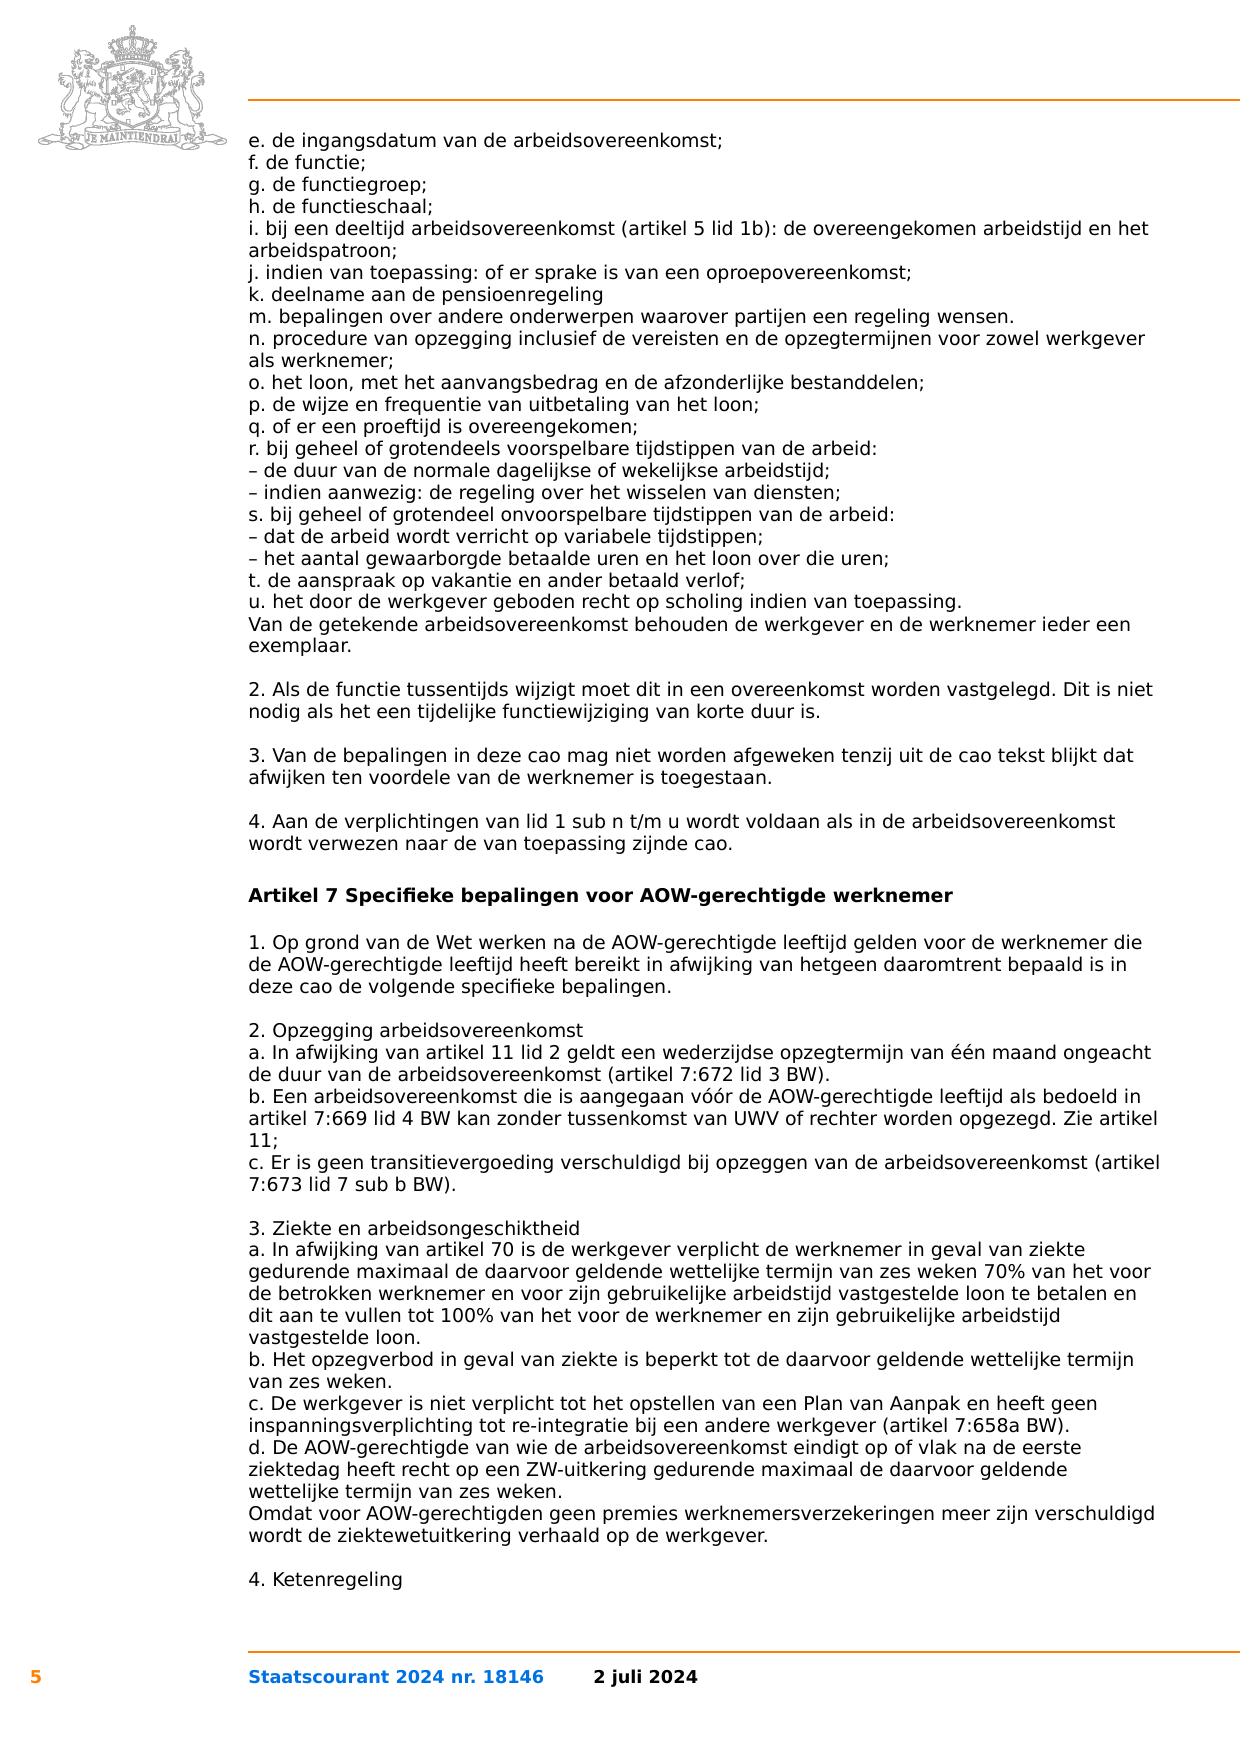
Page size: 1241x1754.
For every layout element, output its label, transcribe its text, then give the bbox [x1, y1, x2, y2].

text c. De werkgever is niet verplicht tot het opstellen van een Plan van Aanpak en heeft geen inspanningsverplichting tot re-integratie bij een andere werkgever (artikel 7:658a BW). [248, 1393, 1163, 1437]
text – dat de arbeid wordt verricht op variabele tijdstippen; [248, 526, 1163, 547]
text 4. Ketenregeling [248, 1569, 1163, 1591]
text 2. Als de functie tussentijds wijzigt moet dit in een overeenkomst worden vastgelegd. Dit is niet nodig als het een tijdelijke functiewijziging van korte duur is. [248, 679, 1163, 723]
text m. bepalingen over andere onderwerpen waarover partijen een regeling wensen. [248, 306, 1163, 328]
text k. deelname aan de pensioenregeling [248, 284, 1163, 306]
text a. In afwijking van artikel 70 is de werkgever verplicht de werknemer in geval van ziekte gedurende maximaal de daarvoor geldende wettelijke termijn van zes weken 70% van het voor de betrokken werknemer en voor zijn gebruikelijke arbeidstijd vastgestelde loon te betalen en dit aan te vullen tot 100% van het voor de werknemer en zijn gebruikelijke arbeidstijd vastgestelde loon. [248, 1239, 1163, 1349]
text b. Een arbeidsovereenkomst die is aangegaan vóór de AOW-gerechtigde leeftijd als bedoeld in artikel 7:669 lid 4 BW kan zonder tussenkomst van UWV of rechter worden opgezegd. Zie artikel 11; [248, 1086, 1163, 1152]
text 3. Ziekte en arbeidsongeschiktheid [248, 1217, 1163, 1239]
text e. de ingangsdatum van de arbeidsovereenkomst; [248, 130, 1163, 152]
text a. In afwijking van artikel 11 lid 2 geldt een wederzijdse opzegtermijn van één maand ongeacht de duur van de arbeidsovereenkomst (artikel 7:672 lid 3 BW). [248, 1042, 1163, 1086]
text r. bij geheel of grotendeels voorspelbare tijdstippen van de arbeid: [248, 438, 1163, 459]
text – de duur van de normale dagelijkse of wekelijkse arbeidstijd; [248, 459, 1163, 482]
text o. het loon, met het aanvangsbedrag en de afzonderlijke bestanddelen; [248, 372, 1163, 394]
text i. bij een deeltijd arbeidsovereenkomst (artikel 5 lid 1b): de overeengekomen arbeidstijd en het arbeidspatroon; [248, 218, 1163, 262]
text – indien aanwezig: de regeling over het wisselen van diensten; [248, 482, 1163, 503]
subtitle Artikel 7 Specifieke bepalingen voor AOW-gerechtigde werknemer [248, 885, 1163, 907]
text h. de functieschaal; [248, 196, 1163, 218]
text p. de wijze en frequentie van uitbetaling van het loon; [248, 394, 1163, 416]
text Omdat voor AOW-gerechtigden geen premies werknemersverzekeringen meer zijn verschuldigd wordt de ziektewetuitkering verhaald op de werkgever. [248, 1503, 1163, 1547]
text 2. Opzegging arbeidsovereenkomst [248, 1020, 1163, 1042]
text n. procedure van opzegging inclusief de vereisten en de opzegtermijnen voor zowel werkgever als werknemer; [248, 328, 1163, 372]
text g. de functiegroep; [248, 174, 1163, 196]
text s. bij geheel of grotendeel onvoorspelbare tijdstippen van de arbeid: [248, 503, 1163, 526]
text Van de getekende arbeidsovereenkomst behouden de werkgever en de werknemer ieder een exemplaar. [248, 613, 1163, 657]
text d. De AOW-gerechtigde van wie de arbeidsovereenkomst eindigt op of vlak na de eerste ziektedag heeft recht op een ZW-uitkering gedurende maximaal de daarvoor geldende wettelijke termijn van zes weken. [248, 1437, 1163, 1503]
text j. indien van toepassing: of er sprake is van een oproepovereenkomst; [248, 262, 1163, 284]
text t. de aanspraak op vakantie en ander betaald verlof; [248, 569, 1163, 591]
text 3. Van de bepalingen in deze cao mag niet worden afgeweken tenzij uit de cao tekst blijkt dat afwijken ten voordele van de werknemer is toegestaan. [248, 745, 1163, 789]
text f. de functie; [248, 152, 1163, 174]
picture [38, 25, 227, 150]
text – het aantal gewaarborgde betaalde uren en het loon over die uren; [248, 547, 1163, 569]
text u. het door de werkgever geboden recht op scholing indien van toepassing. [248, 591, 1163, 613]
text b. Het opzegverbod in geval van ziekte is beperkt tot de daarvoor geldende wettelijke termijn van zes weken. [248, 1349, 1163, 1393]
text 4. Aan de verplichtingen van lid 1 sub n t/m u wordt voldaan als in de arbeidsovereenkomst wordt verwezen naar de van toepassing zijnde cao. [248, 811, 1163, 855]
text 1. Op grond van de Wet werken na de AOW-gerechtigde leeftijd gelden voor de werknemer die de AOW-gerechtigde leeftijd heeft bereikt in afwijking van hetgeen daaromtrent bepaald is in deze cao de volgende specifieke bepalingen. [248, 932, 1163, 998]
text q. of er een proeftijd is overeengekomen; [248, 416, 1163, 438]
text c. Er is geen transitievergoeding verschuldigd bij opzeggen van de arbeidsovereenkomst (artikel 7:673 lid 7 sub b BW). [248, 1152, 1163, 1196]
